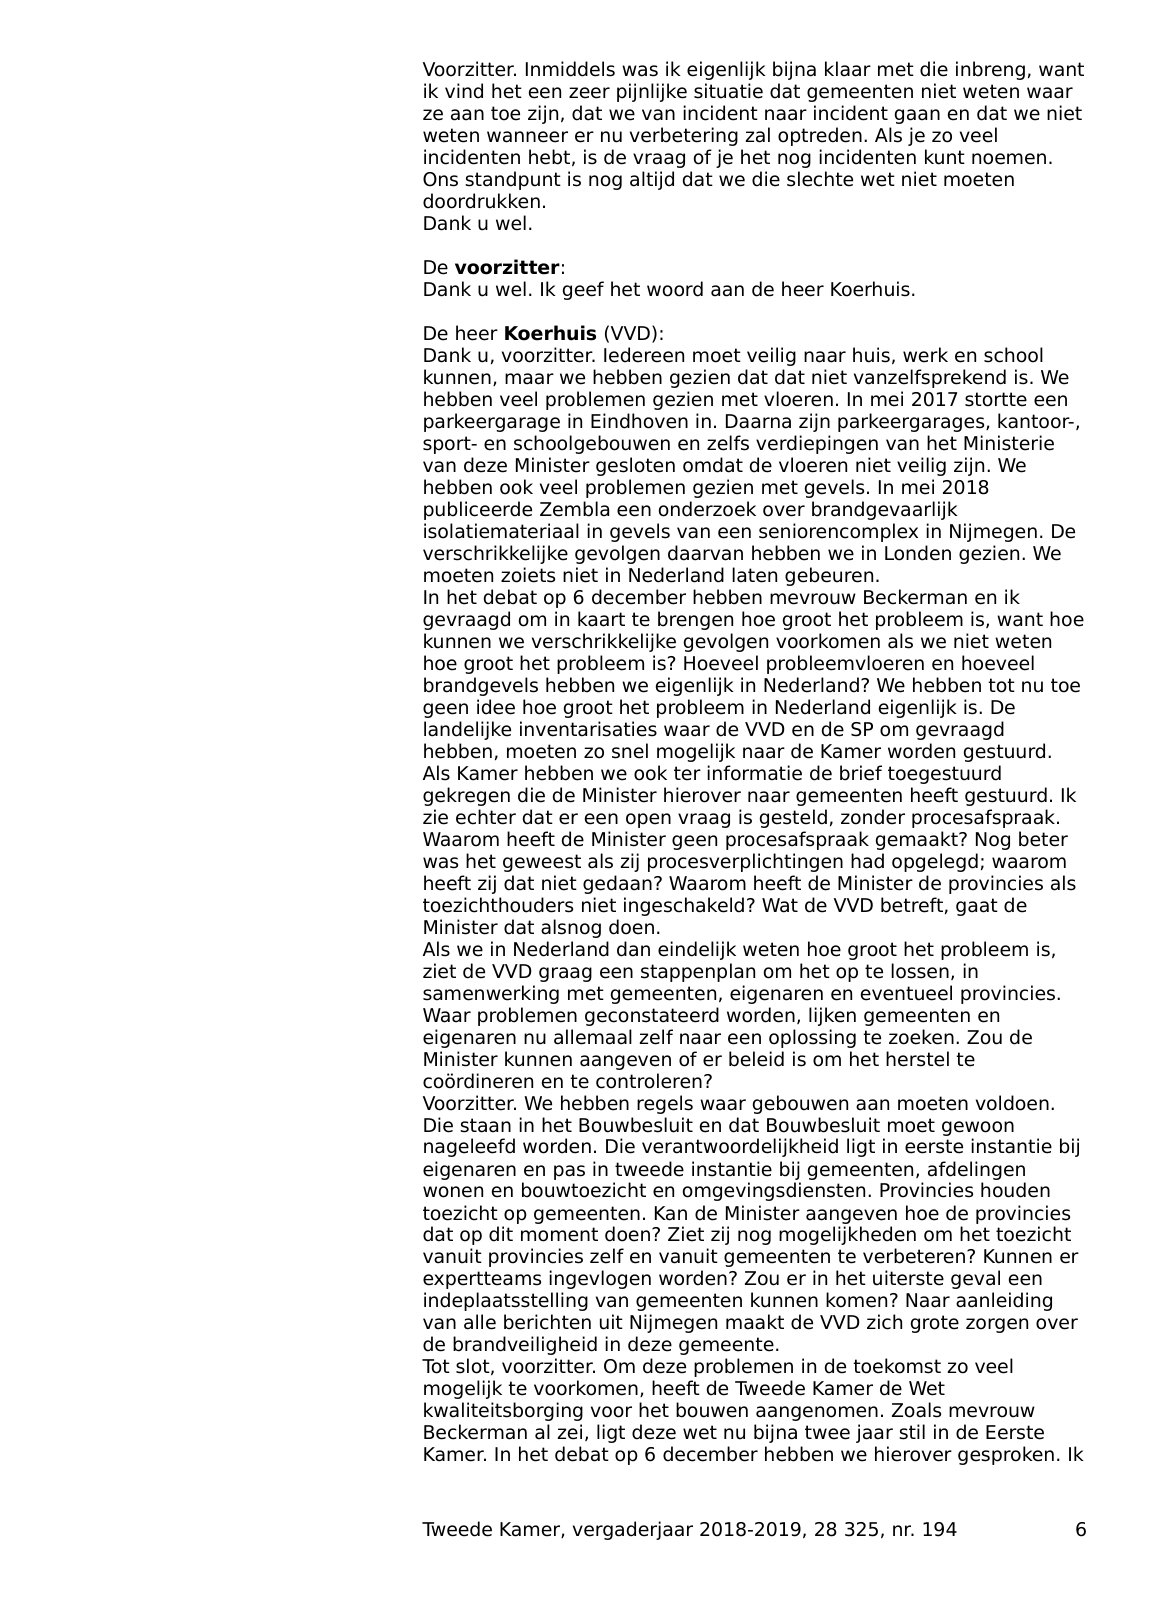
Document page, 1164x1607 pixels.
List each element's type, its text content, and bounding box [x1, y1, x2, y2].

text Voorzitter. We hebben regels waar gebouwen aan moeten voldoen. Die staan in het Bouwbesluit en dat Bouwbesluit moet gewoon nageleefd worden. Die verantwoordelijkheid ligt in eerste instantie bij eigenaren en pas in tweede instantie bij gemeenten, afdelingen wonen en bouwtoezicht en omgevingsdiensten. Provincies houden toezicht op gemeenten. Kan de Minister aangeven hoe de provincies dat op dit moment doen? Ziet zij nog mogelijkheden om het toezicht vanuit provincies zelf en vanuit gemeenten te verbeteren? Kunnen er expertteams ingevlogen worden? Zou er in het uiterste geval een indeplaatsstelling van gemeenten kunnen komen? Naar aanleiding van alle berichten uit Nijmegen maakt de VVD zich grote zorgen over de brandveiligheid in deze gemeente. [422, 1092, 1087, 1356]
text De heer Koerhuis (VVD): [422, 323, 1087, 345]
text Voorzitter. Inmiddels was ik eigenlijk bijna klaar met die inbreng, want ik vind het een zeer pijnlijke situatie dat gemeenten niet weten waar ze aan toe zijn, dat we van incident naar incident gaan en dat we niet weten wanneer er nu verbetering zal optreden. Als je zo veel incidenten hebt, is de vraag of je het nog incidenten kunt noemen. Ons standpunt is nog altijd dat we die slechte wet niet moeten doordrukken. [422, 59, 1087, 213]
text Dank u wel. Ik geef het woord aan de heer Koerhuis. [422, 279, 1087, 301]
text De voorzitter: [422, 257, 1087, 279]
text Dank u wel. [422, 213, 1087, 235]
text In het debat op 6 december hebben mevrouw Beckerman en ik gevraagd om in kaart te brengen hoe groot het probleem is, want hoe kunnen we verschrikkelijke gevolgen voorkomen als we niet weten hoe groot het probleem is? Hoeveel probleemvloeren en hoeveel brandgevels hebben we eigenlijk in Nederland? We hebben tot nu toe geen idee hoe groot het probleem in Nederland eigenlijk is. De landelijke inventarisaties waar de VVD en de SP om gevraagd hebben, moeten zo snel mogelijk naar de Kamer worden gestuurd. [422, 587, 1087, 763]
text Dank u, voorzitter. Iedereen moet veilig naar huis, werk en school kunnen, maar we hebben gezien dat dat niet vanzelfsprekend is. We hebben veel problemen gezien met vloeren. In mei 2017 stortte een parkeergarage in Eindhoven in. Daarna zijn parkeergarages, kantoor-, sport- en schoolgebouwen en zelfs verdiepingen van het Ministerie van deze Minister gesloten omdat de vloeren niet veilig zijn. We hebben ook veel problemen gezien met gevels. In mei 2018 publiceerde Zembla een onderzoek over brandgevaarlijk isolatiemateriaal in gevels van een seniorencomplex in Nijmegen. De verschrikkelijke gevolgen daarvan hebben we in Londen gezien. We moeten zoiets niet in Nederland laten gebeuren. [422, 345, 1087, 587]
text Als Kamer hebben we ook ter informatie de brief toegestuurd gekregen die de Minister hierover naar gemeenten heeft gestuurd. Ik zie echter dat er een open vraag is gesteld, zonder procesafspraak. Waarom heeft de Minister geen procesafspraak gemaakt? Nog beter was het geweest als zij procesverplichtingen had opgelegd; waarom heeft zij dat niet gedaan? Waarom heeft de Minister de provincies als toezichthouders niet ingeschakeld? Wat de VVD betreft, gaat de Minister dat alsnog doen. [422, 763, 1087, 939]
text Tot slot, voorzitter. Om deze problemen in de toekomst zo veel mogelijk te voorkomen, heeft de Tweede Kamer de Wet kwaliteitsborging voor het bouwen aangenomen. Zoals mevrouw Beckerman al zei, ligt deze wet nu bijna twee jaar stil in de Eerste Kamer. In het debat op 6 december hebben we hierover gesproken. Ik [422, 1356, 1087, 1466]
text Als we in Nederland dan eindelijk weten hoe groot het probleem is, ziet de VVD graag een stappenplan om het op te lossen, in samenwerking met gemeenten, eigenaren en eventueel provincies. Waar problemen geconstateerd worden, lijken gemeenten en eigenaren nu allemaal zelf naar een oplossing te zoeken. Zou de Minister kunnen aangeven of er beleid is om het herstel te coördineren en te controleren? [422, 939, 1087, 1092]
